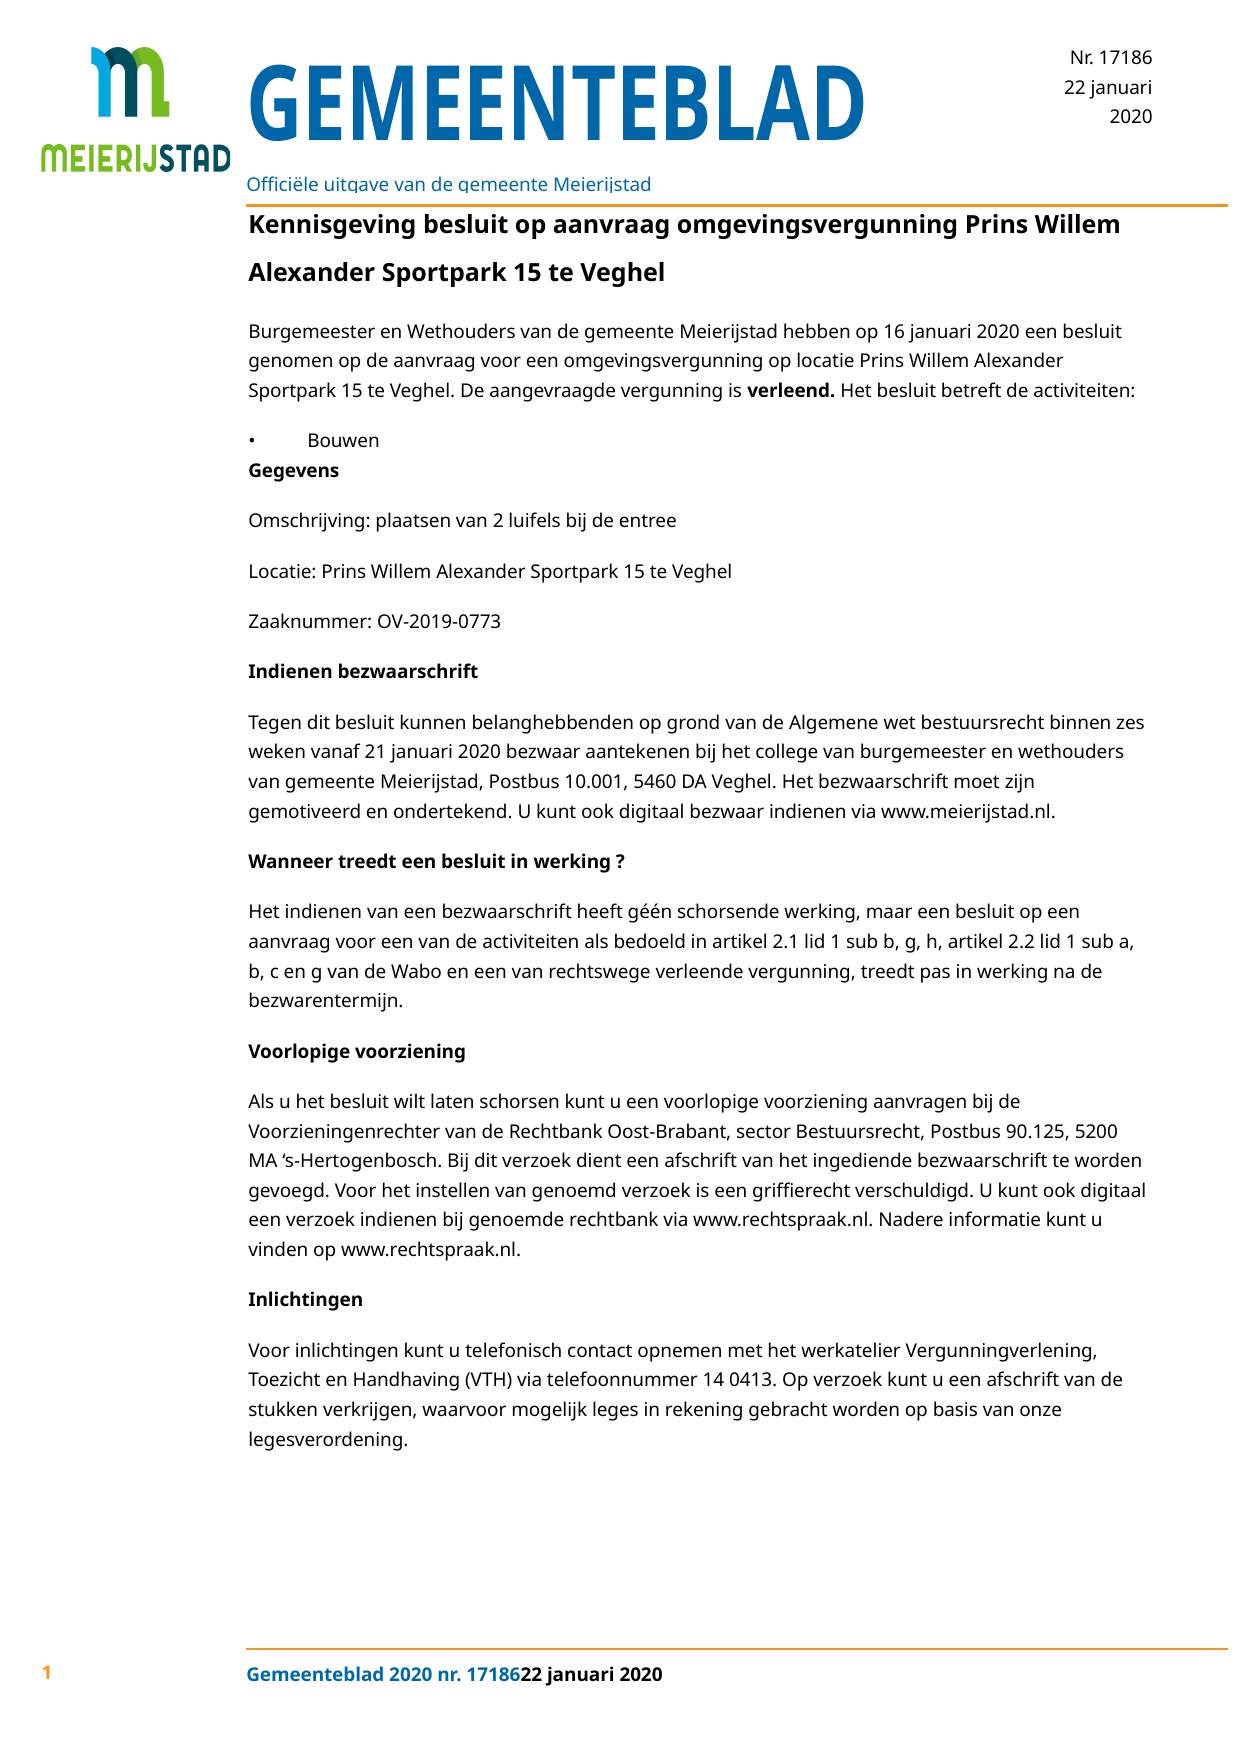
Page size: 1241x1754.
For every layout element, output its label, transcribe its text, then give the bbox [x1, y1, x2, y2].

text Indienen bezwaarschrift [248, 659, 1152, 684]
text Voorlopige voorziening [248, 1038, 1152, 1064]
picture [41, 47, 231, 172]
text Omschrijving: plaatsen van 2 luifels bij de entree [248, 507, 1152, 533]
text Locatie: Prins Willem Alexander Sportpark 15 te Veghel [248, 558, 1152, 584]
text Gegevens [248, 457, 1152, 483]
text Voor inlichtingen kunt u telefonisch contact opnemen met het werkatelier Vergunningverlening, Toezicht en Handhaving (VTH) via telefoonnummer 14 0413. Op verzoek kunt u een afschrift van de stukken verkrijgen, waarvoor mogelijk leges in rekening gebracht worden op basis van onze legesverordening. [248, 1337, 1152, 1452]
text Inlichtingen [248, 1287, 1152, 1312]
text Kennisgeving besluit op aanvraag omgevingsvergunning Prins Willem Alexander Sportpark 15 te Veghel [248, 207, 1152, 288]
text Tegen dit besluit kunnen belanghebbenden op grond van de Algemene wet bestuursrecht binnen zes weken vanaf 21 januari 2020 bezwaar aantekenen bij het college van burgemeester en wethouders van gemeente Meierijstad, Postbus 10.001, 5460 DA Veghel. Het bezwaarschrift moet zijn gemotiveerd en ondertekend. U kunt ook digitaal bezwaar indienen via www.meierijstad.nl. [248, 709, 1152, 824]
text Burgemeester en Wethouders van de gemeente Meierijstad hebben op 16 januari 2020 een besluit genomen op de aanvraag voor een omgevingsvergunning op locatie Prins Willem Alexander Sportpark 15 te Veghel. De aangevraagde vergunning is verleend. Het besluit betreft de activiteiten: [248, 318, 1152, 403]
list Bouwen [248, 427, 1152, 453]
text Het indienen van een bezwaarschrift heeft géén schorsende werking, maar een besluit op een aanvraag voor een van de activiteiten als bedoeld in artikel 2.1 lid 1 sub b, g, h, artikel 2.2 lid 1 sub a, b, c en g van de Wabo en een van rechtswege verleende vergunning, treedt pas in werking na de bezwarentermijn. [248, 899, 1152, 1013]
text Als u het besluit wilt laten schorsen kunt u een voorlopige voorziening aanvragen bij de Voorzieningenrechter van de Rechtbank Oost-Brabant, sector Bestuursrecht, Postbus 90.125, 5200 MA ‘s-Hertogenbosch. Bij dit verzoek dient een afschrift van het ingediende bezwaarschrift te worden gevoegd. Voor het instellen van genoemd verzoek is een griffierecht verschuldigd. U kunt ook digitaal een verzoek indienen bij genoemde rechtbank via www.rechtspraak.nl. Nadere informatie kunt u vinden op www.rechtspraak.nl. [248, 1088, 1152, 1262]
text Wanneer treedt een besluit in werking ? [248, 848, 1152, 874]
text Zaaknummer: OV-2019-0773 [248, 608, 1152, 634]
